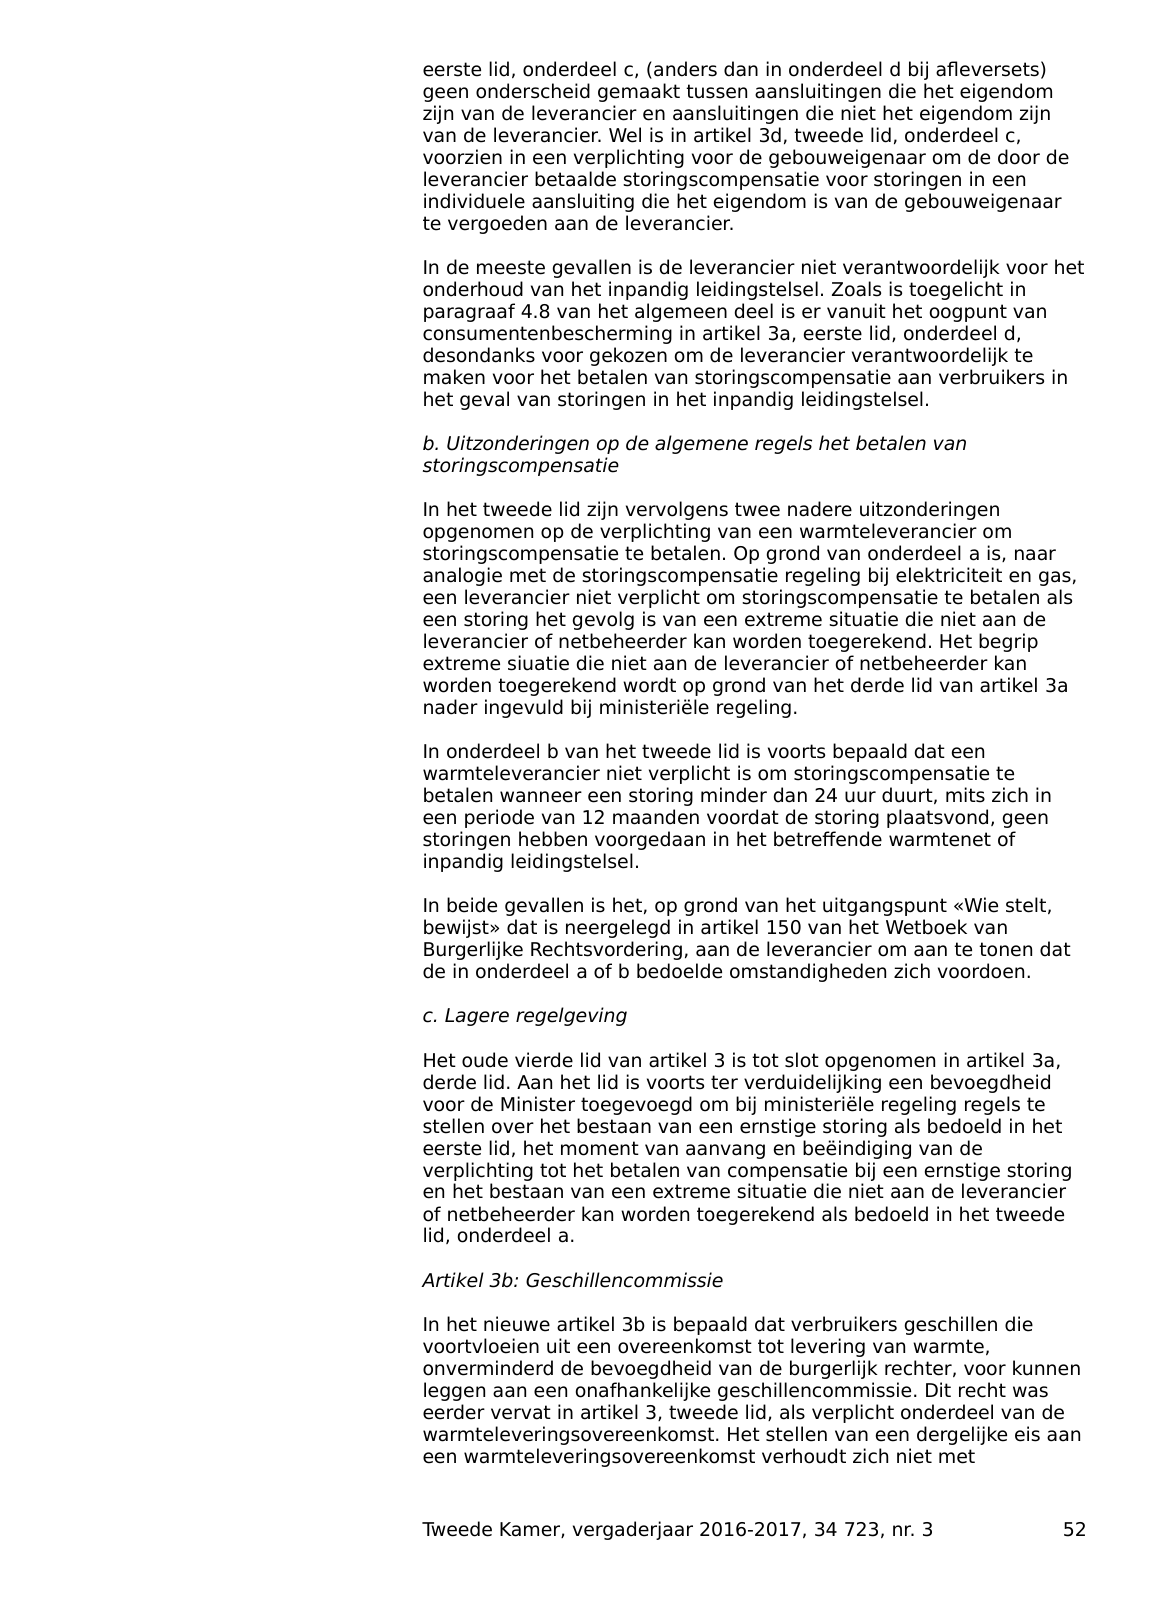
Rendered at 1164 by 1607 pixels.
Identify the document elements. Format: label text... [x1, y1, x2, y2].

text eerste lid, onderdeel c, (anders dan in onderdeel d bij afleversets) geen onderscheid gemaakt tussen aansluitingen die het eigendom zijn van de leverancier en aansluitingen die niet het eigendom zijn van de leverancier. Wel is in artikel 3d, tweede lid, onderdeel c, voorzien in een verplichting voor de gebouweigenaar om de door de leverancier betaalde storingscompensatie voor storingen in een individuele aansluiting die het eigendom is van de gebouweigenaar te vergoeden aan de leverancier. [422, 59, 1087, 235]
subtitle Artikel 3b: Geschillencommissie [422, 1269, 1087, 1292]
text In beide gevallen is het, op grond van het uitgangspunt «Wie stelt, bewijst» dat is neergelegd in artikel 150 van het Wetboek van Burgerlijke Rechtsvordering, aan de leverancier om aan te tonen dat de in onderdeel a of b bedoelde omstandigheden zich voordoen. [422, 895, 1087, 983]
text In de meeste gevallen is de leverancier niet verantwoordelijk voor het onderhoud van het inpandig leidingstelsel. Zoals is toegelicht in paragraaf 4.8 van het algemeen deel is er vanuit het oogpunt van consumentenbescherming in artikel 3a, eerste lid, onderdeel d, desondanks voor gekozen om de leverancier verantwoordelijk te maken voor het betalen van storingscompensatie aan verbruikers in het geval van storingen in het inpandig leidingstelsel. [422, 257, 1087, 411]
subtitle b. Uitzonderingen op de algemene regels het betalen van storingscompensatie [422, 433, 1087, 477]
text Het oude vierde lid van artikel 3 is tot slot opgenomen in artikel 3a, derde lid. Aan het lid is voorts ter verduidelijking een bevoegdheid voor de Minister toegevoegd om bij ministeriële regeling regels te stellen over het bestaan van een ernstige storing als bedoeld in het eerste lid, het moment van aanvang en beëindiging van de verplichting tot het betalen van compensatie bij een ernstige storing en het bestaan van een extreme situatie die niet aan de leverancier of netbeheerder kan worden toegerekend als bedoeld in het tweede lid, onderdeel a. [422, 1049, 1087, 1247]
text In onderdeel b van het tweede lid is voorts bepaald dat een warmteleverancier niet verplicht is om storingscompensatie te betalen wanneer een storing minder dan 24 uur duurt, mits zich in een periode van 12 maanden voordat de storing plaatsvond, geen storingen hebben voorgedaan in het betreffende warmtenet of inpandig leidingstelsel. [422, 741, 1087, 873]
subtitle c. Lagere regelgeving [422, 1005, 1087, 1027]
text In het nieuwe artikel 3b is bepaald dat verbruikers geschillen die voortvloeien uit een overeenkomst tot levering van warmte, onverminderd de bevoegdheid van de burgerlijk rechter, voor kunnen leggen aan een onafhankelijke geschillencommissie. Dit recht was eerder vervat in artikel 3, tweede lid, als verplicht onderdeel van de warmteleveringsovereenkomst. Het stellen van een dergelijke eis aan een warmteleveringsovereenkomst verhoudt zich niet met [422, 1314, 1087, 1468]
text In het tweede lid zijn vervolgens twee nadere uitzonderingen opgenomen op de verplichting van een warmteleverancier om storingscompensatie te betalen. Op grond van onderdeel a is, naar analogie met de storingscompensatie regeling bij elektriciteit en gas, een leverancier niet verplicht om storingscompensatie te betalen als een storing het gevolg is van een extreme situatie die niet aan de leverancier of netbeheerder kan worden toegerekend. Het begrip extreme siuatie die niet aan de leverancier of netbeheerder kan worden toegerekend wordt op grond van het derde lid van artikel 3a nader ingevuld bij ministeriële regeling. [422, 499, 1087, 719]
